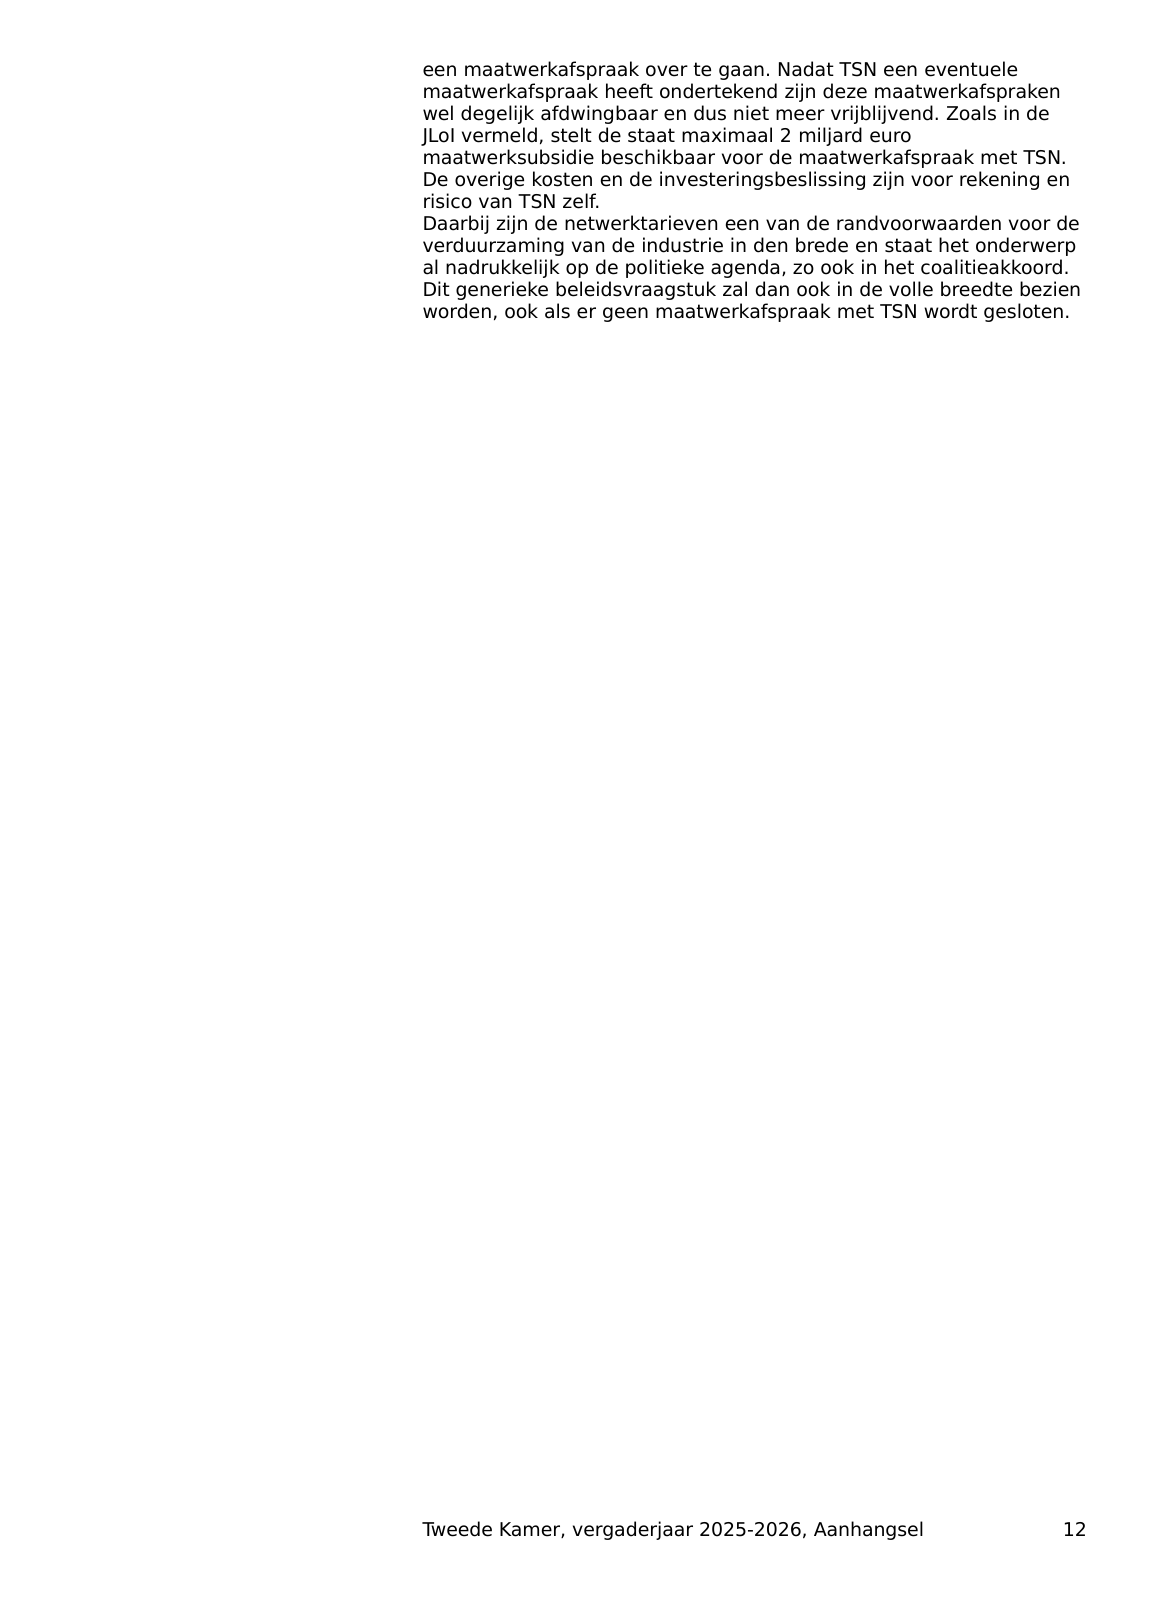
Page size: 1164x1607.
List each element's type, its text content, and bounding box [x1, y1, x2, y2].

text een maatwerkafspraak over te gaan. Nadat TSN een eventuele maatwerkafspraak heeft ondertekend zijn deze maatwerkafspraken wel degelijk afdwingbaar en dus niet meer vrijblijvend. Zoals in de JLoI vermeld, stelt de staat maximaal 2 miljard euro maatwerksubsidie beschikbaar voor de maatwerkafspraak met TSN. De overige kosten en de investeringsbeslissing zijn voor rekening en risico van TSN zelf. [422, 59, 1087, 213]
text Daarbij zijn de netwerktarieven een van de randvoorwaarden voor de verduurzaming van de industrie in den brede en staat het onderwerp al nadrukkelijk op de politieke agenda, zo ook in het coalitieakkoord. Dit generieke beleidsvraagstuk zal dan ook in de volle breedte bezien worden, ook als er geen maatwerkafspraak met TSN wordt gesloten. [422, 213, 1087, 323]
